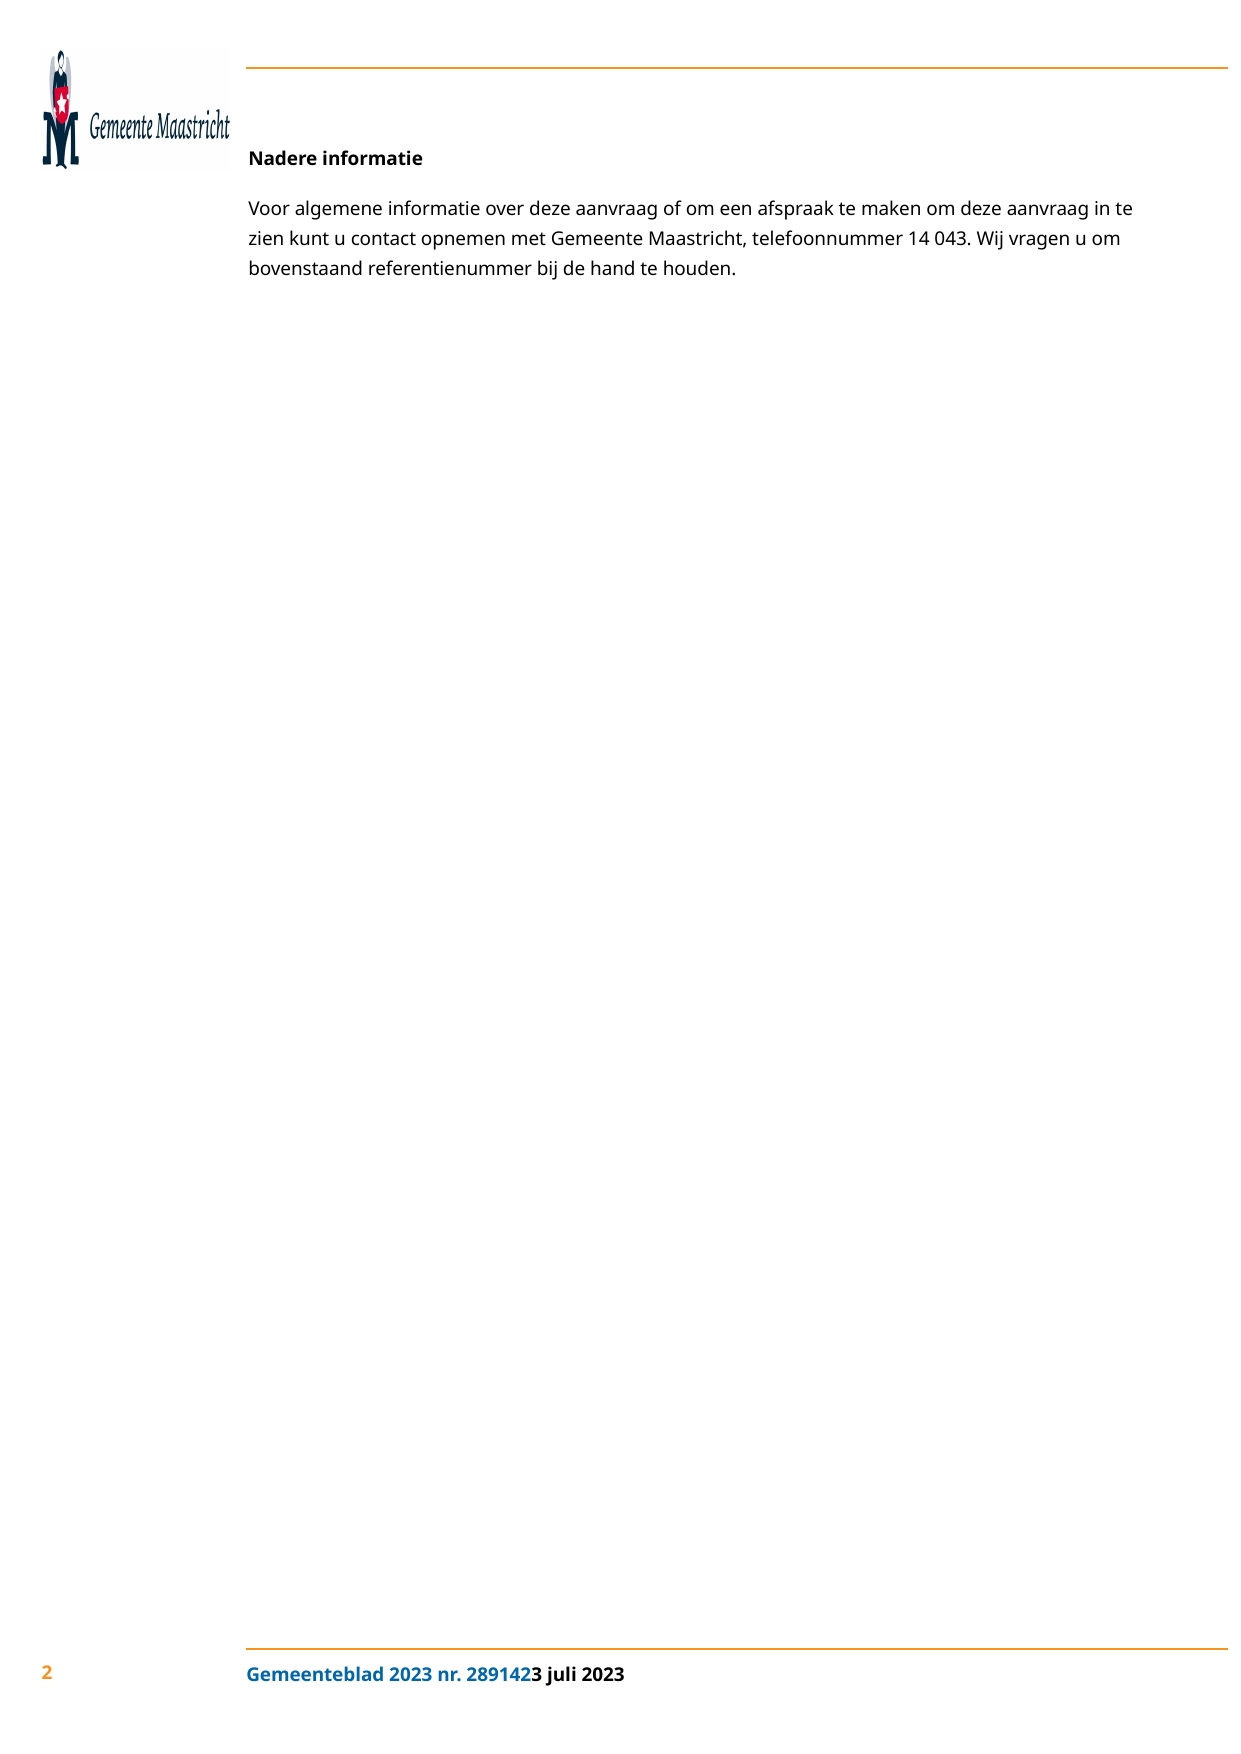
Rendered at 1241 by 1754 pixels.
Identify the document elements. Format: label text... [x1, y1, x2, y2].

text Voor algemene informatie over deze aanvraag of om een afspraak te maken om deze aanvraag in te zien kunt u contact opnemen met Gemeente Maastricht, telefoonnummer 14 043. Wij vragen u om bovenstaand referentienummer bij de hand te houden. [248, 196, 1152, 281]
text Nadere informatie [248, 145, 1152, 171]
picture [41, 47, 231, 172]
